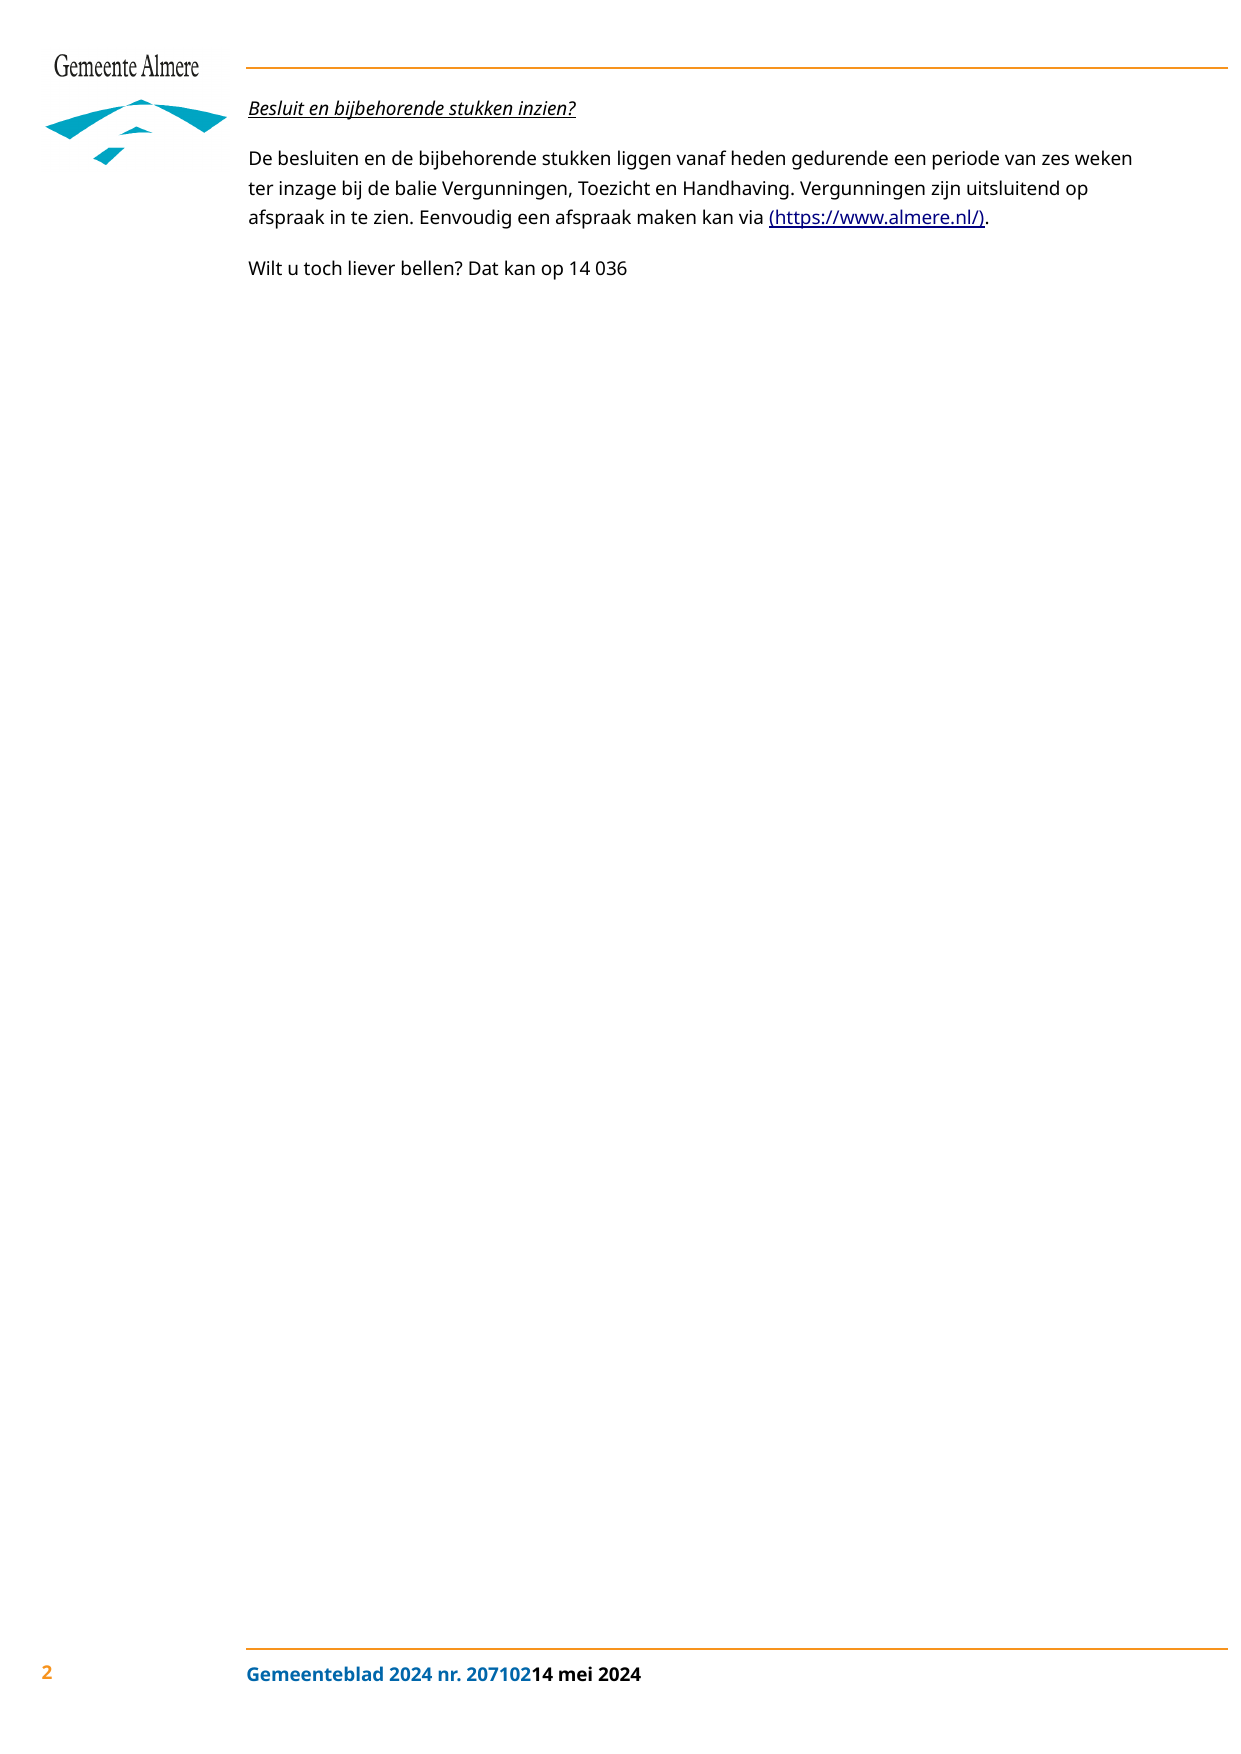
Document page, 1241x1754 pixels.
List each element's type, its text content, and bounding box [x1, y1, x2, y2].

text De besluiten en de bijbehorende stukken liggen vanaf heden gedurende een periode van zes weken ter inzage bij de balie Vergunningen, Toezicht en Handhaving. Vergunningen zijn uitsluitend op afspraak in te zien. Eenvoudig een afspraak maken kan via (https://www.almere.nl/). [248, 145, 1152, 230]
text Wilt u toch liever bellen? Dat kan op 14 036 [248, 255, 1152, 281]
picture [41, 47, 231, 172]
text Besluit en bijbehorende stukken inzien? [248, 95, 1152, 121]
